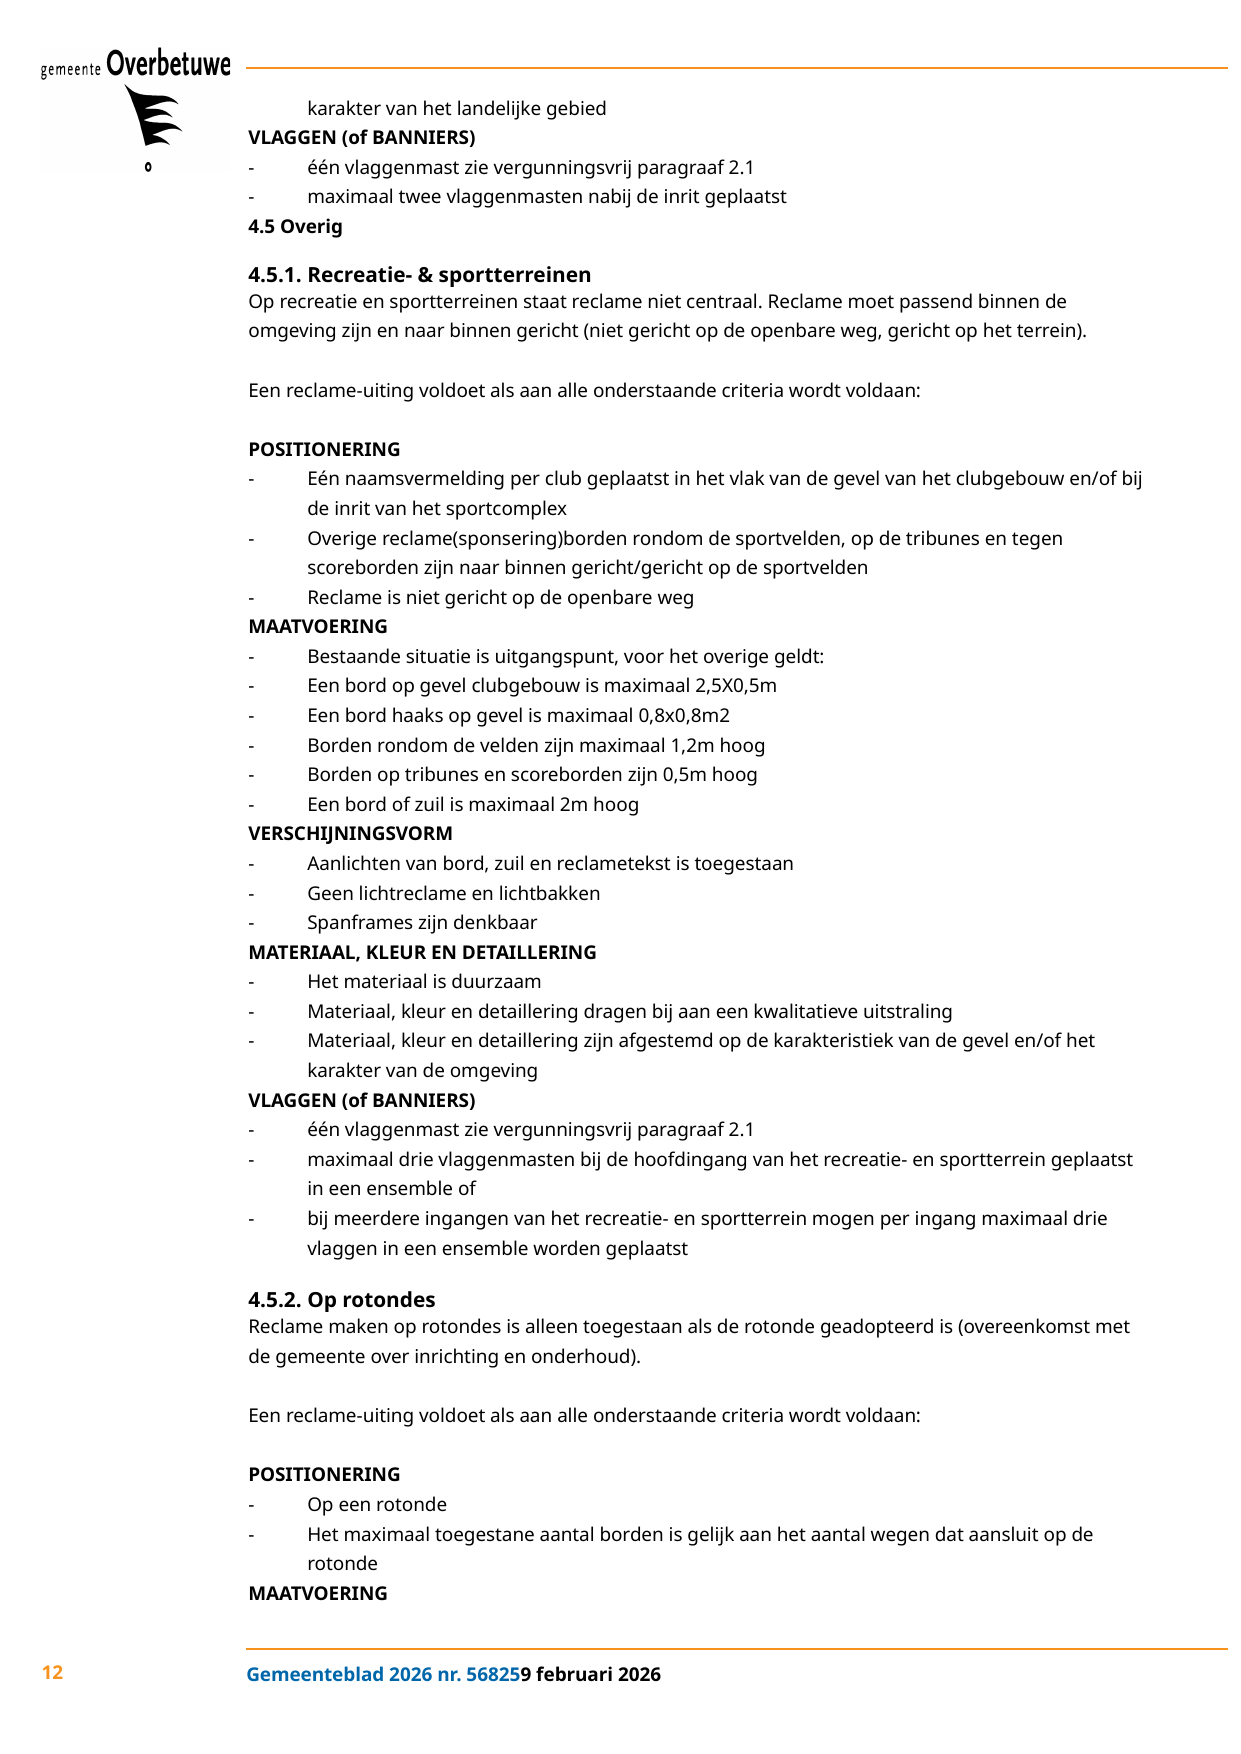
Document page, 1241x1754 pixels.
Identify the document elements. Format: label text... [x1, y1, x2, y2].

list maximaal drie vlaggenmasten bij de hoofdingang van het recreatie- en sportterrein geplaatst in een ensemble of [248, 1146, 1152, 1201]
list Eén naamsvermelding per club geplaatst in het vlak van de gevel van het clubgebouw en/of bij de inrit van het sportcomplex [248, 466, 1152, 521]
text VLAGGEN (of BANNIERS) [248, 1087, 1152, 1113]
list Borden op tribunes en scoreborden zijn 0,5m hoog [248, 761, 1152, 787]
text VERSCHIJNINGSVORM [248, 821, 1152, 846]
list maximaal twee vlaggenmasten nabij de inrit geplaatst [248, 183, 1152, 209]
text MATERIAAL, KLEUR EN DETAILLERING [248, 939, 1152, 965]
text Op recreatie en sportterreinen staat reclame niet centraal. Reclame moet passend binnen de omgeving zijn en naar binnen gericht (niet gericht op de openbare weg, gericht op het terrein). [248, 288, 1152, 343]
text 4.5 Overig [248, 213, 1152, 239]
text MAATVOERING [248, 613, 1152, 639]
list Bestaande situatie is uitgangspunt, voor het overige geldt: [248, 643, 1152, 669]
list Materiaal, kleur en detaillering zijn afgestemd op de karakteristiek van de gevel en/of het karakter van de omgeving [248, 1028, 1152, 1083]
list Een bord haaks op gevel is maximaal 0,8x0,8m2 [248, 702, 1152, 728]
list Borden rondom de velden zijn maximaal 1,2m hoog [248, 732, 1152, 758]
list Overige reclame(sponsering)borden rondom de sportvelden, op de tribunes en tegen scoreborden zijn naar binnen gericht/gericht op de sportvelden [248, 525, 1152, 580]
text VLAGGEN (of BANNIERS) [248, 124, 1152, 150]
list Een bord of zuil is maximaal 2m hoog [248, 791, 1152, 817]
list Reclame is niet gericht op de openbare weg [248, 584, 1152, 610]
list bij meerdere ingangen van het recreatie- en sportterrein mogen per ingang maximaal drie vlaggen in een ensemble worden geplaatst [248, 1205, 1152, 1261]
text Een reclame-uiting voldoet als aan alle onderstaande criteria wordt voldaan: [248, 377, 1152, 403]
list één vlaggenmast zie vergunningsvrij paragraaf 2.1 [248, 154, 1152, 180]
list Geen lichtreclame en lichtbakken [248, 880, 1152, 906]
list Het materiaal is duurzaam [248, 968, 1152, 994]
text POSITIONERING [248, 436, 1152, 462]
text POSITIONERING [248, 1462, 1152, 1487]
text Een reclame-uiting voldoet als aan alle onderstaande criteria wordt voldaan: [248, 1402, 1152, 1428]
list Materiaal, kleur en detaillering dragen bij aan een kwalitatieve uitstraling [248, 998, 1152, 1024]
list Spanframes zijn denkbaar [248, 909, 1152, 935]
text 4.5.1. Recreatie- & sportterreinen [248, 260, 1152, 288]
list Op een rotonde [248, 1491, 1152, 1517]
text MAATVOERING [248, 1580, 1152, 1606]
list karakter van het landelijke gebied [248, 95, 1152, 121]
list één vlaggenmast zie vergunningsvrij paragraaf 2.1 [248, 1116, 1152, 1142]
text 4.5.2. Op rotondes [248, 1285, 1152, 1314]
list Het maximaal toegestane aantal borden is gelijk aan het aantal wegen dat aansluit op de rotonde [248, 1521, 1152, 1576]
list Aanlichten van bord, zuil en reclametekst is toegestaan [248, 850, 1152, 876]
list Een bord op gevel clubgebouw is maximaal 2,5X0,5m [248, 673, 1152, 698]
picture [41, 47, 231, 172]
text Reclame maken op rotondes is alleen toegestaan als de rotonde geadopteerd is (overeenkomst met de gemeente over inrichting en onderhoud). [248, 1314, 1152, 1369]
